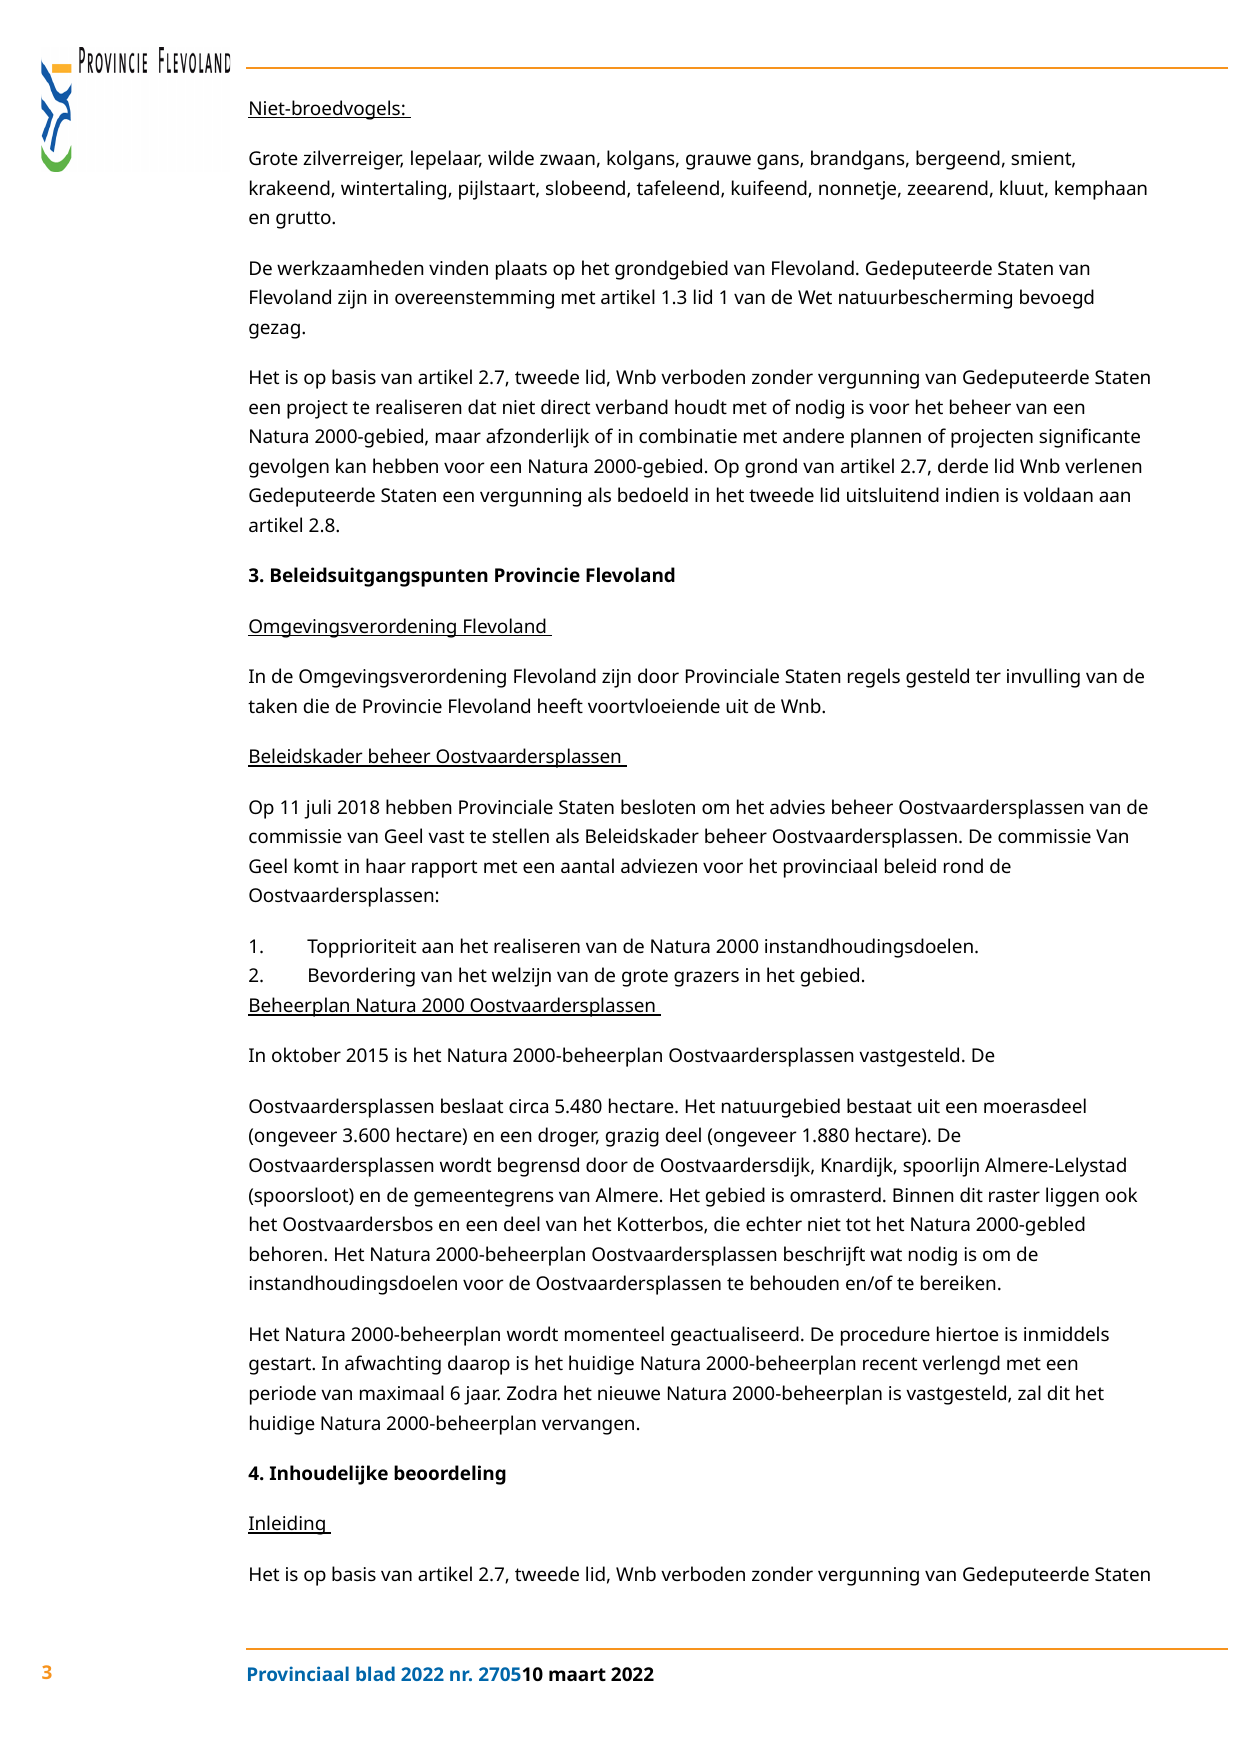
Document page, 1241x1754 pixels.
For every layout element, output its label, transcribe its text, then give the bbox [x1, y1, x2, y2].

text Inleiding [248, 1511, 1152, 1536]
text Beleidskader beheer Oostvaardersplassen [248, 743, 1152, 769]
text Het is op basis van artikel 2.7, tweede lid, Wnb verboden zonder vergunning van Gedeputeerde Staten een project te realiseren dat niet direct verband houdt met of nodig is voor het beheer van een Natura 2000-gebied, maar afzonderlijk of in combinatie met andere plannen of projecten significante gevolgen kan hebben voor een Natura 2000-gebied. Op grond van artikel 2.7, derde lid Wnb verlenen Gedeputeerde Staten een vergunning als bedoeld in het tweede lid uitsluitend indien is voldaan aan artikel 2.8. [248, 364, 1152, 538]
text Grote zilverreiger, lepelaar, wilde zwaan, kolgans, grauwe gans, brandgans, bergeend, smient, krakeend, wintertaling, pijlstaart, slobeend, tafeleend, kuifeend, nonnetje, zeearend, kluut, kemphaan en grutto. [248, 145, 1152, 230]
text In oktober 2015 is het Natura 2000-beheerplan Oostvaardersplassen vastgesteld. De [248, 1043, 1152, 1068]
picture [41, 47, 231, 172]
text Het is op basis van artikel 2.7, tweede lid, Wnb verboden zonder vergunning van Gedeputeerde Staten [248, 1561, 1152, 1587]
text Het Natura 2000-beheerplan wordt momenteel geactualiseerd. De procedure hiertoe is inmiddels gestart. In afwachting daarop is het huidige Natura 2000-beheerplan recent verlengd met een periode van maximaal 6 jaar. Zodra het nieuwe Natura 2000-beheerplan is vastgesteld, zal dit het huidige Natura 2000-beheerplan vervangen. [248, 1321, 1152, 1436]
text 3. Beleidsuitgangspunten Provincie Flevoland [248, 563, 1152, 588]
text Beheerplan Natura 2000 Oostvaardersplassen [248, 992, 1152, 1018]
text De werkzaamheden vinden plaats op het grondgebied van Flevoland. Gedeputeerde Staten van Flevoland zijn in overeenstemming met artikel 1.3 lid 1 van de Wet natuurbescherming bevoegd gezag. [248, 255, 1152, 340]
text Niet-broedvogels: [248, 95, 1152, 121]
list Topprioriteit aan het realiseren van de Natura 2000 instandhoudingsdoelen. [248, 933, 1152, 959]
text In de Omgevingsverordening Flevoland zijn door Provinciale Staten regels gesteld ter invulling van de taken die de Provincie Flevoland heeft voortvloeiende uit de Wnb. [248, 663, 1152, 719]
list Bevordering van het welzijn van de grote grazers in het gebied. [248, 963, 1152, 988]
text Omgevingsverordening Flevoland [248, 613, 1152, 639]
text 4. Inhoudelijke beoordeling [248, 1460, 1152, 1486]
text Oostvaardersplassen beslaat circa 5.480 hectare. Het natuurgebied bestaat uit een moerasdeel (ongeveer 3.600 hectare) en een droger, grazig deel (ongeveer 1.880 hectare). De Oostvaardersplassen wordt begrensd door de Oostvaardersdijk, Knardijk, spoorlijn Almere-Lelystad (spoorsloot) en de gemeentegrens van Almere. Het gebied is omrasterd. Binnen dit raster liggen ook het Oostvaardersbos en een deel van het Kotterbos, die echter niet tot het Natura 2000-gebled behoren. Het Natura 2000-beheerplan Oostvaardersplassen beschrijft wat nodig is om de instandhoudingsdoelen voor de Oostvaardersplassen te behouden en/of te bereiken. [248, 1093, 1152, 1296]
text Op 11 juli 2018 hebben Provinciale Staten besloten om het advies beheer Oostvaardersplassen van de commissie van Geel vast te stellen als Beleidskader beheer Oostvaardersplassen. De commissie Van Geel komt in haar rapport met een aantal adviezen voor het provinciaal beleid rond de Oostvaardersplassen: [248, 794, 1152, 908]
